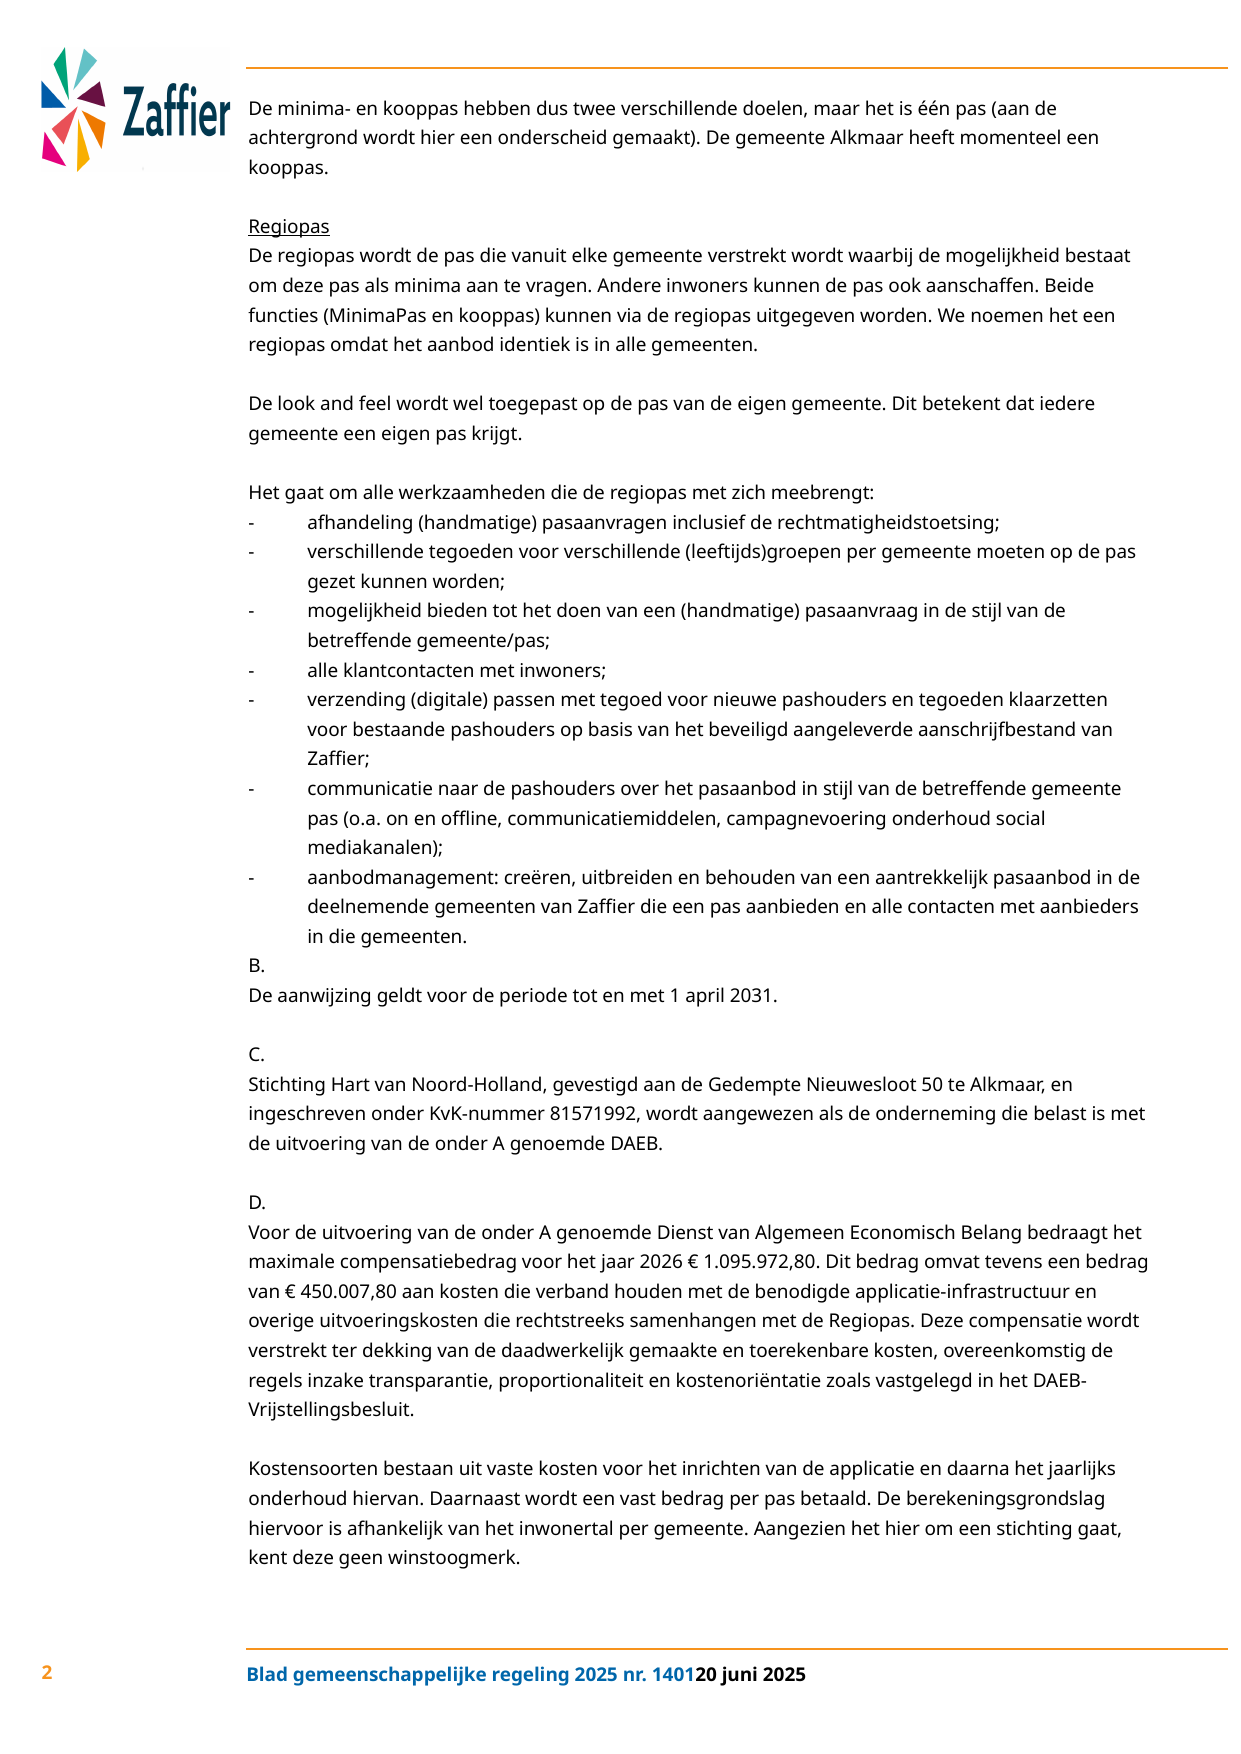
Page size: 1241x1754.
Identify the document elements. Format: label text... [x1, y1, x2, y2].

list communicatie naar de pashouders over het pasaanbod in stijl van de betreffende gemeente pas (o.a. on en offline, communicatiemiddelen, campagnevoering onderhoud social mediakanalen); [248, 775, 1152, 860]
text De look and feel wordt wel toegepast op de pas van de eigen gemeente. Dit betekent dat iedere gemeente een eigen pas krijgt. [248, 391, 1152, 446]
text Regiopas [248, 213, 1152, 239]
text De minima- en kooppas hebben dus twee verschillende doelen, maar het is één pas (aan de achtergrond wordt hier een onderscheid gemaakt). De gemeente Alkmaar heeft momenteel een kooppas. [248, 95, 1152, 180]
list alle klantcontacten met inwoners; [248, 657, 1152, 683]
text Kostensoorten bestaan uit vaste kosten voor het inrichten van de applicatie en daarna het jaarlijks onderhoud hiervan. Daarnaast wordt een vast bedrag per pas betaald. De berekeningsgrondslag hiervoor is afhankelijk van het inwonertal per gemeente. Aangezien het hier om een stichting gaat, kent deze geen winstoogmerk. [248, 1456, 1152, 1570]
text De aanwijzing geldt voor de periode tot en met 1 april 2031. [248, 982, 1152, 1008]
text B. [248, 953, 1152, 978]
list verzending (digitale) passen met tegoed voor nieuwe pashouders en tegoeden klaarzetten voor bestaande pashouders op basis van het beveiligd aangeleverde aanschrijfbestand van Zaffier; [248, 686, 1152, 771]
list mogelijkheid bieden tot het doen van een (handmatige) pasaanvraag in de stijl van de betreffende gemeente/pas; [248, 598, 1152, 653]
text Voor de uitvoering van de onder A genoemde Dienst van Algemeen Economisch Belang bedraagt het maximale compensatiebedrag voor het jaar 2026 € 1.095.972,80. Dit bedrag omvat tevens een bedrag van € 450.007,80 aan kosten die verband houden met de benodigde applicatie-infrastructuur en overige uitvoeringskosten die rechtstreeks samenhangen met de Regiopas. Deze compensatie wordt verstrekt ter dekking van de daadwerkelijk gemaakte en toerekenbare kosten, overeenkomstig de regels inzake transparantie, proportionaliteit en kostenoriëntatie zoals vastgelegd in het DAEB-Vrijstellingsbesluit. [248, 1219, 1152, 1422]
text D. [248, 1189, 1152, 1215]
list verschillende tegoeden voor verschillende (leeftijds)groepen per gemeente moeten op de pas gezet kunnen worden; [248, 538, 1152, 594]
text Stichting Hart van Noord-Holland, gevestigd aan de Gedempte Nieuwesloot 50 te Alkmaar, en ingeschreven onder KvK-nummer 81571992, wordt aangewezen als de onderneming die belast is met de uitvoering van de onder A genoemde DAEB. [248, 1071, 1152, 1156]
picture [41, 47, 231, 172]
list aanbodmanagement: creëren, uitbreiden en behouden van een aantrekkelijk pasaanbod in de deelnemende gemeenten van Zaffier die een pas aanbieden en alle contacten met aanbieders in die gemeenten. [248, 864, 1152, 949]
text Het gaat om alle werkzaamheden die de regiopas met zich meebrengt: [248, 479, 1152, 505]
text De regiopas wordt de pas die vanuit elke gemeente verstrekt wordt waarbij de mogelijkheid bestaat om deze pas als minima aan te vragen. Andere inwoners kunnen de pas ook aanschaffen. Beide functies (MinimaPas en kooppas) kunnen via de regiopas uitgegeven worden. We noemen het een regiopas omdat het aanbod identiek is in alle gemeenten. [248, 243, 1152, 357]
text C. [248, 1041, 1152, 1067]
list afhandeling (handmatige) pasaanvragen inclusief de rechtmatigheidstoetsing; [248, 509, 1152, 535]
